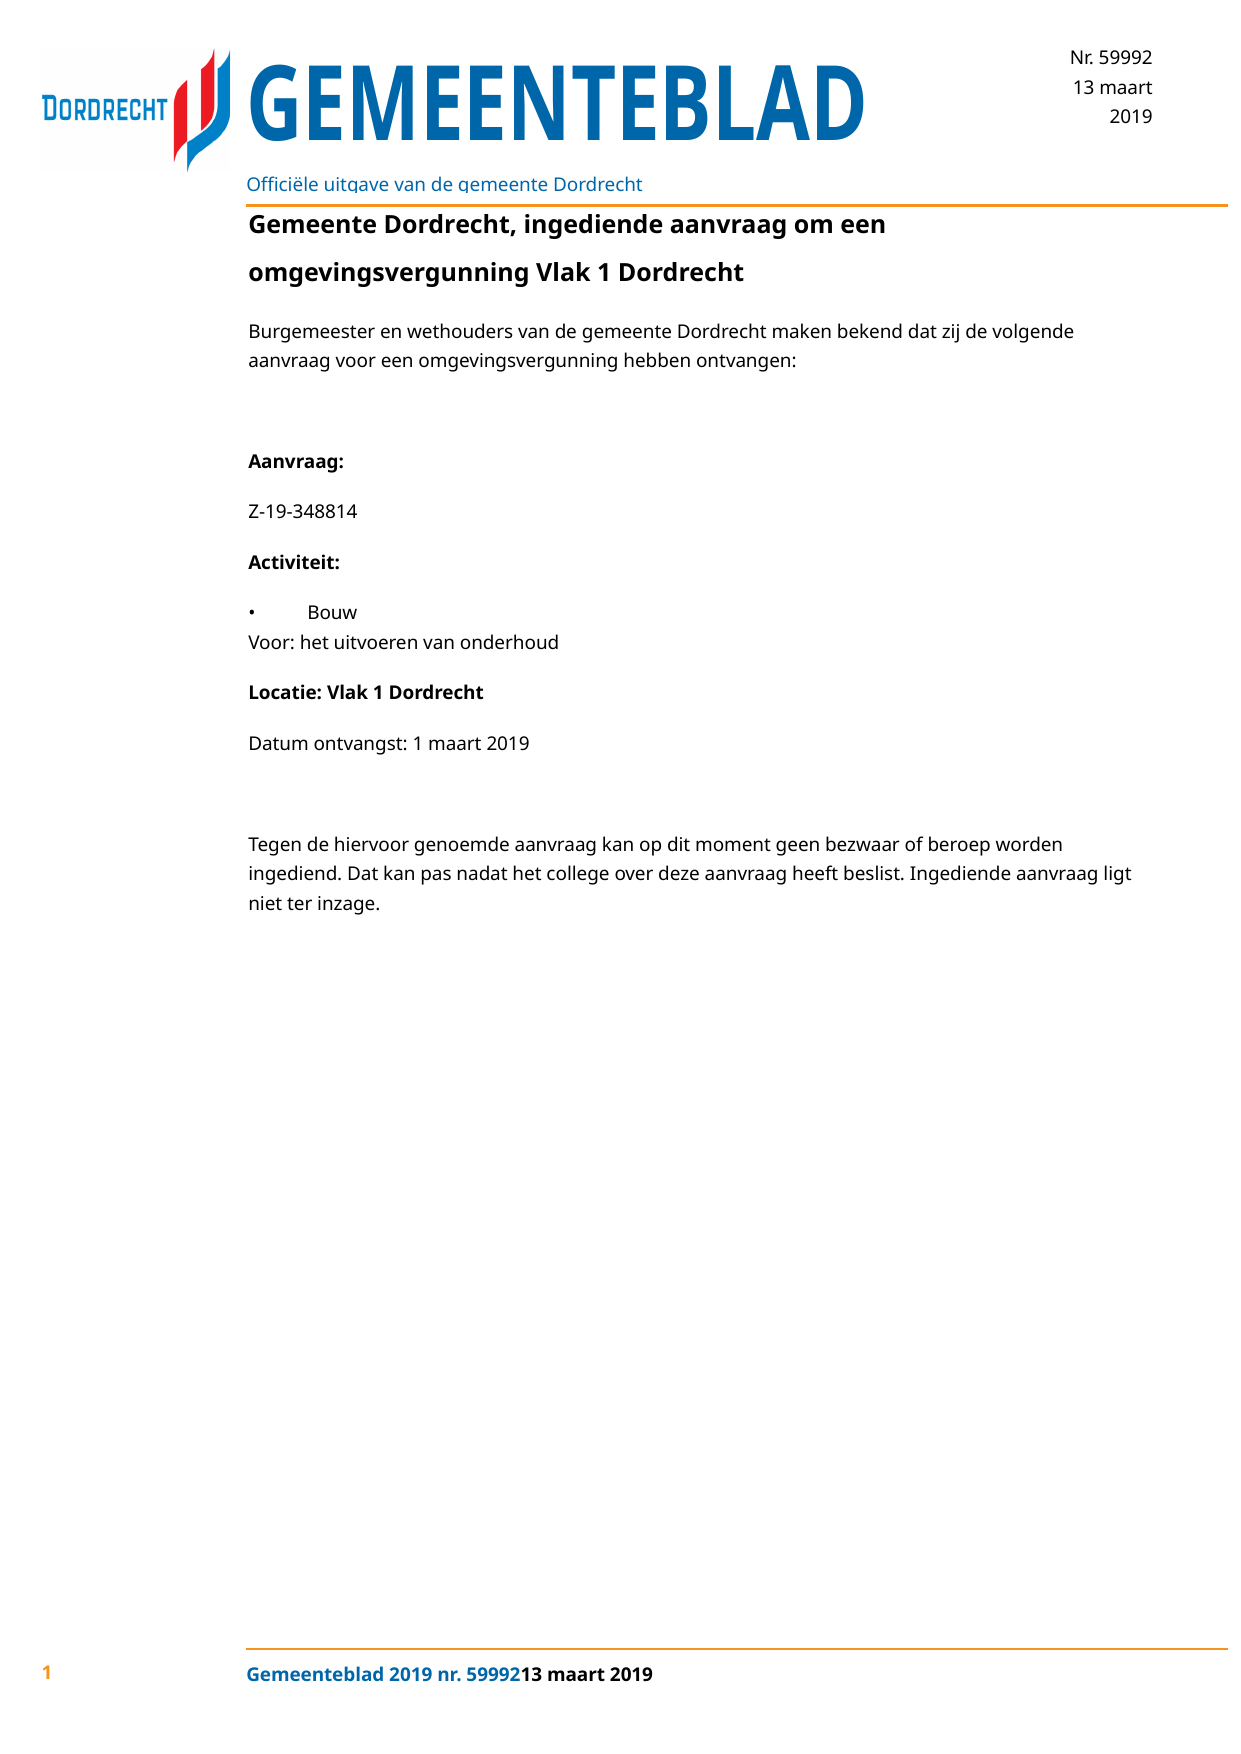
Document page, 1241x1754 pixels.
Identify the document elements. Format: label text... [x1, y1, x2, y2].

text Activiteit: [248, 549, 1152, 575]
text Burgemeester en wethouders van de gemeente Dordrecht maken bekend dat zij de volgende aanvraag voor een omgevingsvergunning hebben ontvangen: [248, 318, 1152, 373]
picture [41, 47, 231, 172]
text Locatie: Vlak 1 Dordrecht [248, 679, 1152, 705]
text Voor: het uitvoeren van onderhoud [248, 629, 1152, 655]
text Datum ontvangst: 1 maart 2019 [248, 730, 1152, 756]
text Aanvraag: [248, 448, 1152, 474]
text Tegen de hiervoor genoemde aanvraag kan op dit moment geen bezwaar of beroep worden ingediend. Dat kan pas nadat het college over deze aanvraag heeft beslist. Ingediende aanvraag ligt niet ter inzage. [248, 831, 1152, 916]
text Z-19-348814 [248, 499, 1152, 524]
list Bouw [248, 599, 1152, 625]
text Gemeente Dordrecht, ingediende aanvraag om een omgevingsvergunning Vlak 1 Dordrecht [248, 207, 1152, 288]
